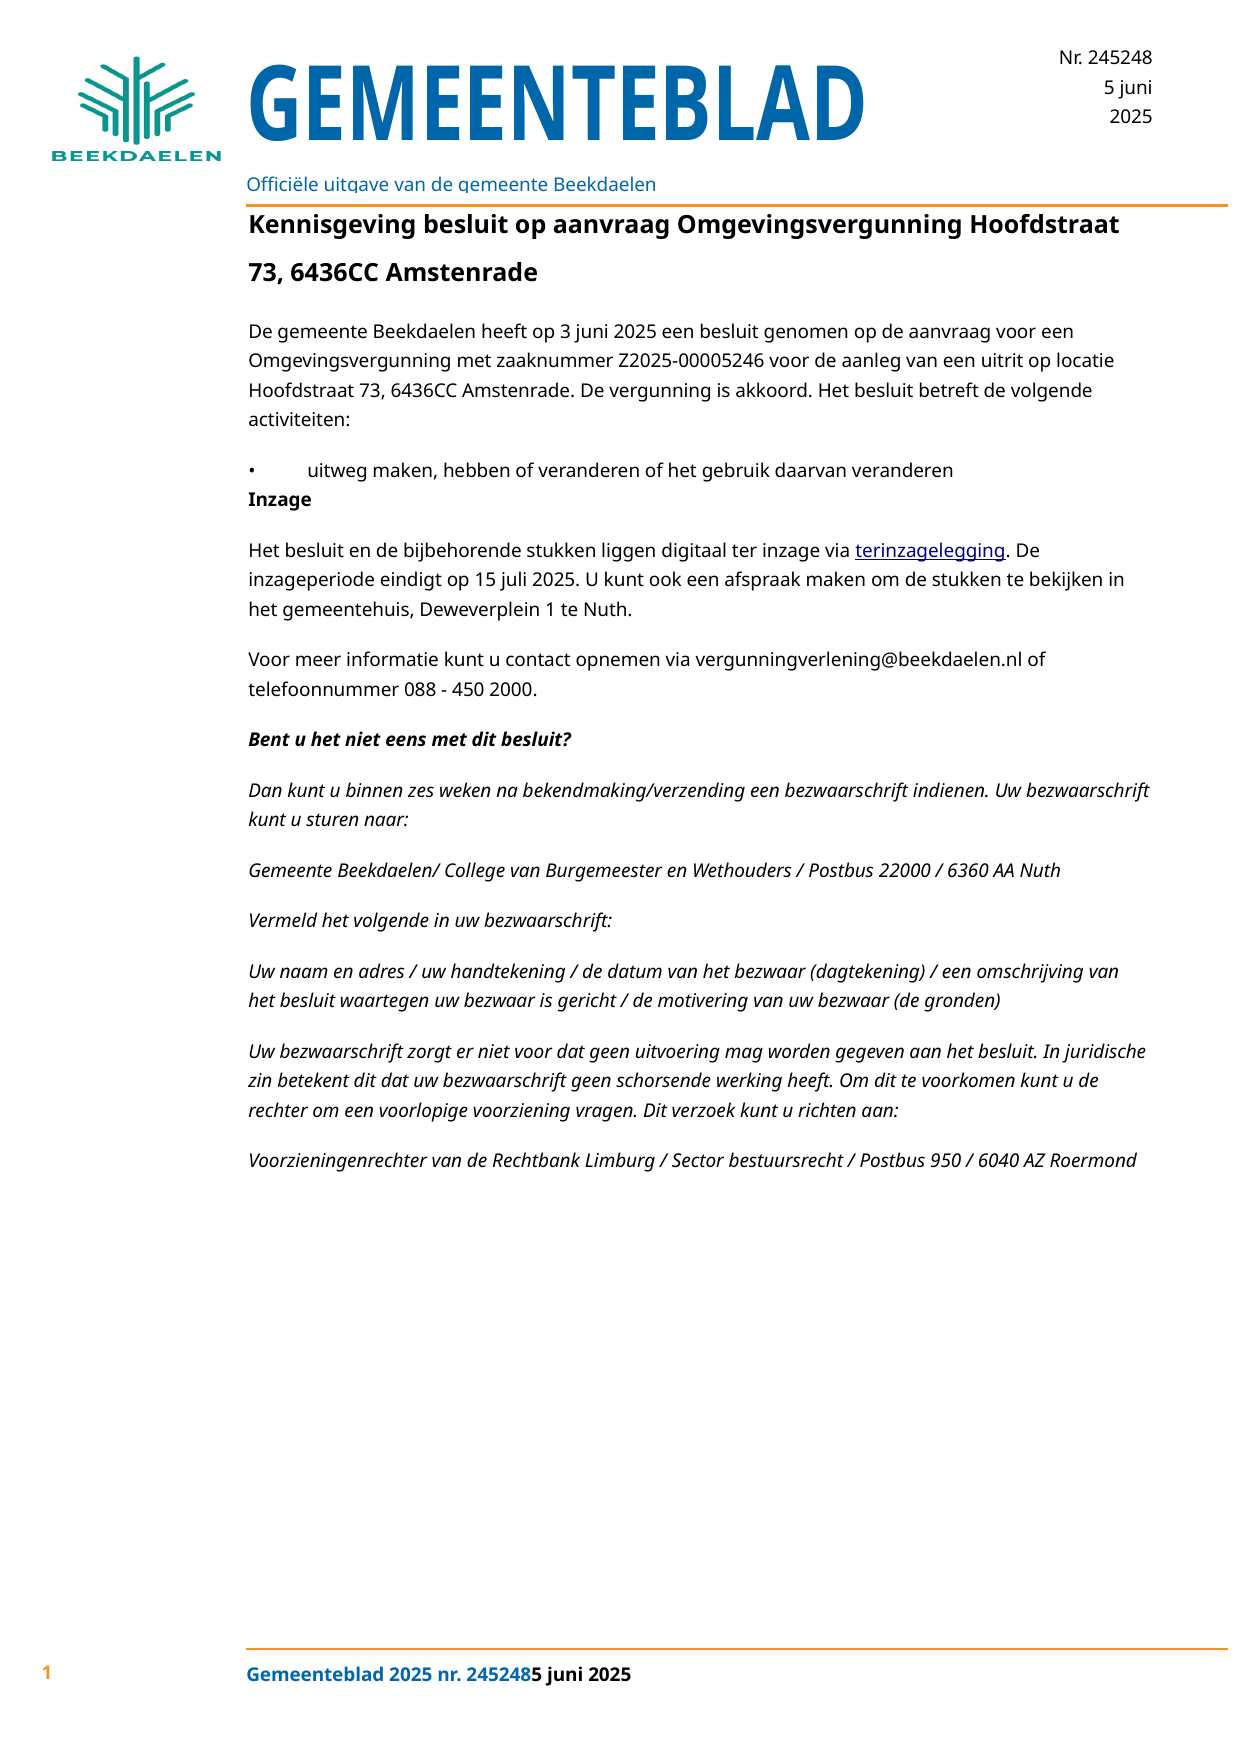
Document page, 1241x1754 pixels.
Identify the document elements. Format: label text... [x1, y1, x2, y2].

text Bent u het niet eens met dit besluit? [248, 727, 1152, 752]
text De gemeente Beekdaelen heeft op 3 juni 2025 een besluit genomen op de aanvraag voor een Omgevingsvergunning met zaaknummer Z2025-00005246 voor de aanleg van een uitrit op locatie Hoofdstraat 73, 6436CC Amstenrade. De vergunning is akkoord. Het besluit betreft de volgende activiteiten: [248, 318, 1152, 432]
text Uw naam en adres / uw handtekening / de datum van het bezwaar (dagtekening) / een omschrijving van het besluit waartegen uw bezwaar is gericht / de motivering van uw bezwaar (de gronden) [248, 958, 1152, 1013]
text Dan kunt u binnen zes weken na bekendmaking/verzending een bezwaarschrift indienen. Uw bezwaarschrift kunt u sturen naar: [248, 777, 1152, 832]
text Gemeente Beekdaelen/ College van Burgemeester en Wethouders / Postbus 22000 / 6360 AA Nuth [248, 857, 1152, 883]
text Uw bezwaarschrift zorgt er niet voor dat geen uitvoering mag worden gegeven aan het besluit. In juridische zin betekent dit dat uw bezwaarschrift geen schorsende werking heeft. Om dit te voorkomen kunt u de rechter om een voorlopige voorziening vragen. Dit verzoek kunt u richten aan: [248, 1038, 1152, 1123]
text Voor meer informatie kunt u contact opnemen via vergunningverlening@beekdaelen.nl of telefoonnummer 088 - 450 2000. [248, 647, 1152, 702]
text Inzage [248, 487, 1152, 512]
text Vermeld het volgende in uw bezwaarschrift: [248, 907, 1152, 933]
text Het besluit en de bijbehorende stukken liggen digitaal ter inzage via terinzagelegging. De inzageperiode eindigt op 15 juli 2025. U kunt ook een afspraak maken om de stukken te bekijken in het gemeentehuis, Deweverplein 1 te Nuth. [248, 537, 1152, 622]
list uitweg maken, hebben of veranderen of het gebruik daarvan veranderen [248, 457, 1152, 483]
text Voorzieningenrechter van de Rechtbank Limburg / Sector bestuursrecht / Postbus 950 / 6040 AZ Roermond [248, 1147, 1152, 1173]
text Kennisgeving besluit op aanvraag Omgevingsvergunning Hoofdstraat 73, 6436CC Amstenrade [248, 207, 1152, 288]
picture [41, 47, 231, 172]
